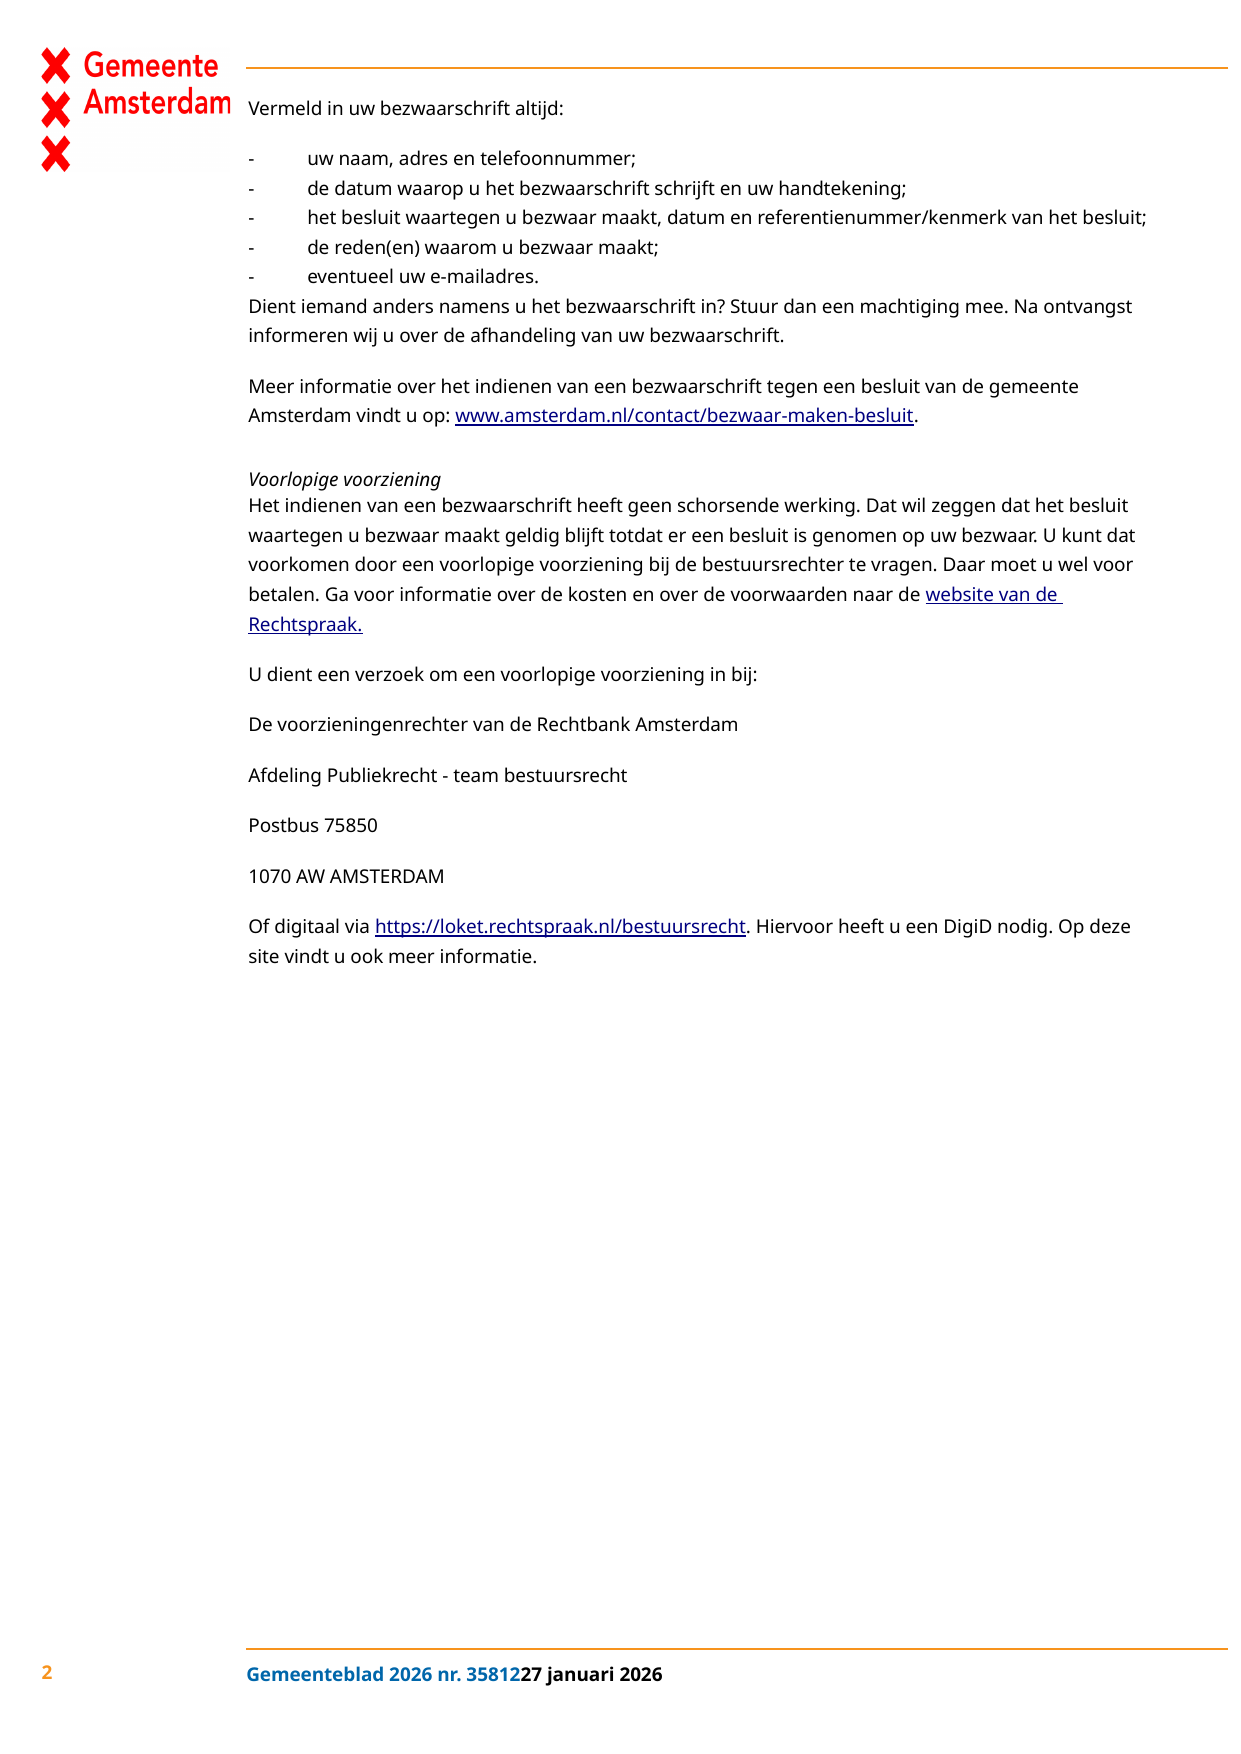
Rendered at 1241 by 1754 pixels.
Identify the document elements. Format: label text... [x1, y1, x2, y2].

text Afdeling Publiekrecht - team bestuursrecht [248, 762, 1152, 788]
list de datum waarop u het bezwaarschrift schrijft en uw handtekening; [248, 175, 1152, 201]
text Voorlopige voorziening [248, 467, 1152, 492]
text Het indienen van een bezwaarschrift heeft geen schorsende werking. Dat wil zeggen dat het besluit waartegen u bezwaar maakt geldig blijft totdat er een besluit is genomen op uw bezwaar. U kunt dat voorkomen door een voorlopige voorziening bij de bestuursrechter te vragen. Daar moet u wel voor betalen. Ga voor informatie over de kosten en over de voorwaarden naar de website van de Rechtspraak. [248, 492, 1152, 636]
text Vermeld in uw bezwaarschrift altijd: [248, 95, 1152, 121]
list uw naam, adres en telefoonnummer; [248, 145, 1152, 171]
text Postbus 75850 [248, 812, 1152, 838]
list de reden(en) waarom u bezwaar maakt; [248, 234, 1152, 260]
list het besluit waartegen u bezwaar maakt, datum en referentienummer/kenmerk van het besluit; [248, 204, 1152, 230]
text Of digitaal via https://loket.rechtspraak.nl/bestuursrecht. Hiervoor heeft u een DigiD nodig. Op deze site vindt u ook meer informatie. [248, 913, 1152, 968]
text U dient een verzoek om een voorlopige voorziening in bij: [248, 661, 1152, 687]
picture [41, 47, 231, 172]
text 1070 AW AMSTERDAM [248, 863, 1152, 888]
text Meer informatie over het indienen van een bezwaarschrift tegen een besluit van de gemeente Amsterdam vindt u op: www.amsterdam.nl/contact/bezwaar-maken-besluit. [248, 373, 1152, 428]
text De voorzieningenrechter van de Rechtbank Amsterdam [248, 712, 1152, 737]
text Dient iemand anders namens u het bezwaarschrift in? Stuur dan een machtiging mee. Na ontvangst informeren wij u over de afhandeling van uw bezwaarschrift. [248, 293, 1152, 348]
list eventueel uw e-mailadres. [248, 263, 1152, 289]
